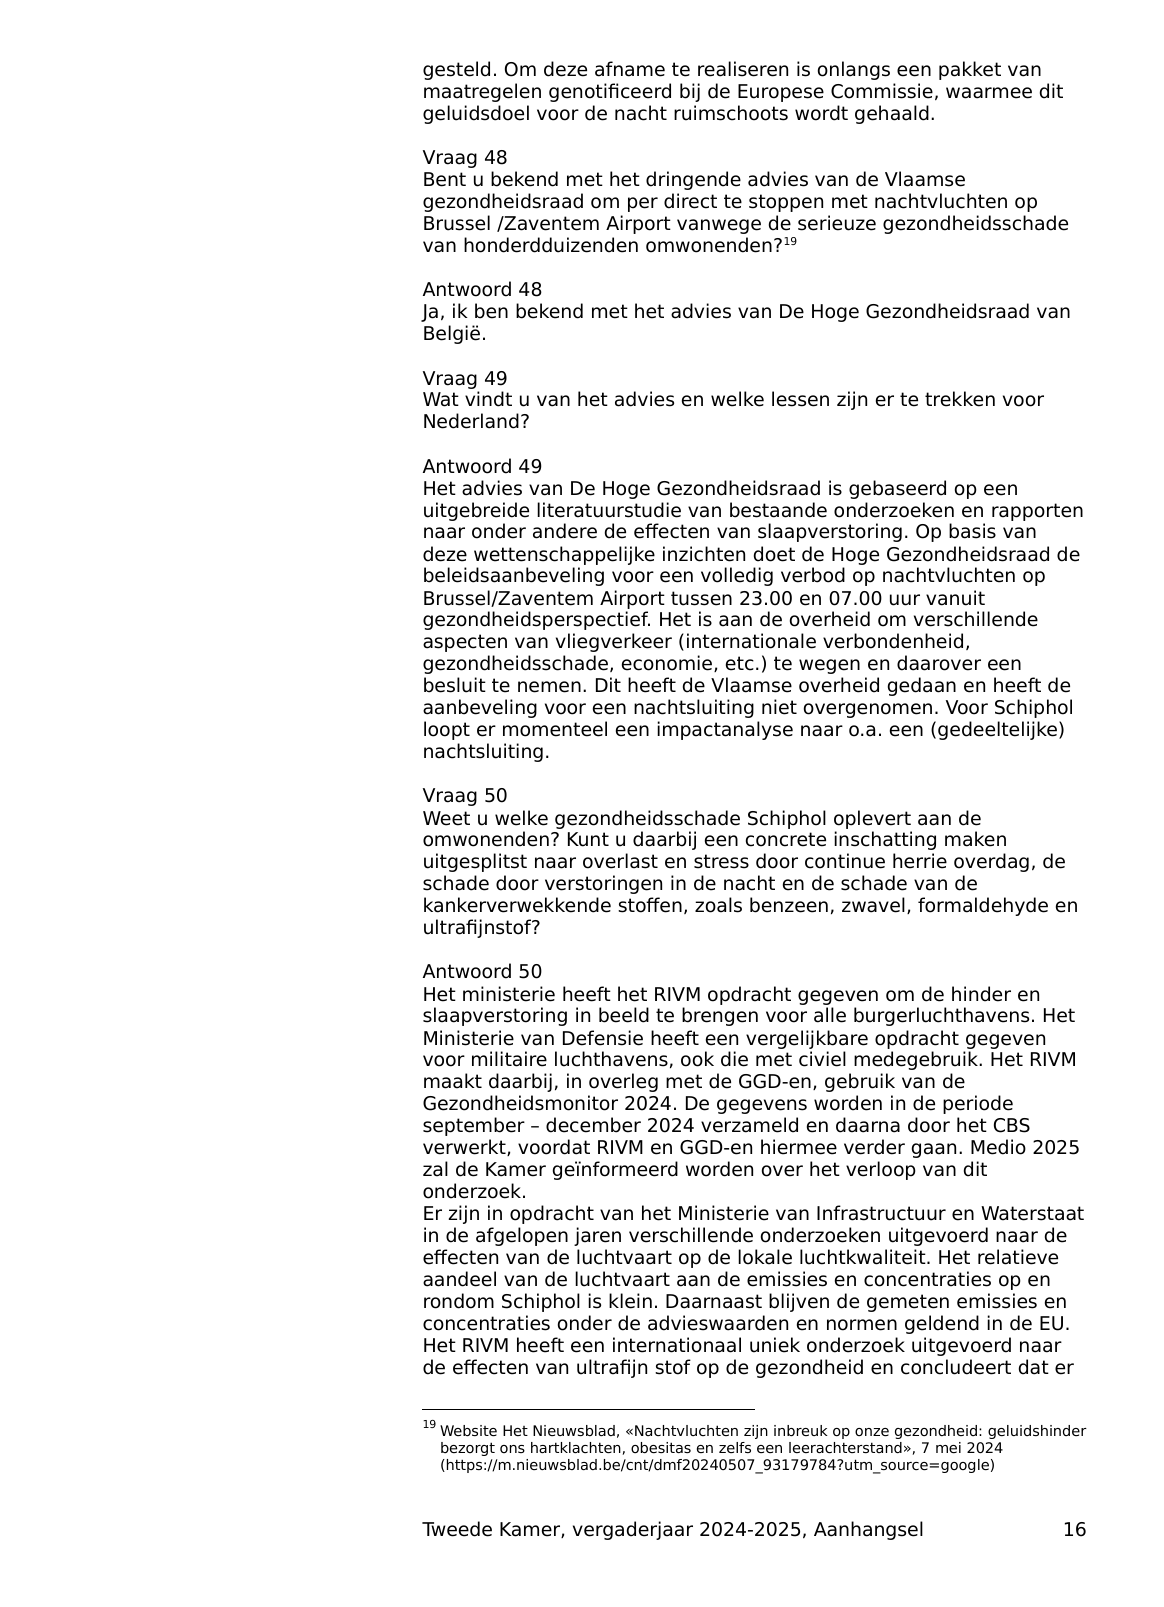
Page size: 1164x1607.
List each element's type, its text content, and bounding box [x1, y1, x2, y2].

text Antwoord 49 [422, 456, 1087, 477]
text Er zijn in opdracht van het Ministerie van Infrastructuur en Waterstaat in de afgelopen jaren verschillende onderzoeken uitgevoerd naar de effecten van de luchtvaart op de lokale luchtkwaliteit. Het relatieve aandeel van de luchtvaart aan de emissies en concentraties op en rondom Schiphol is klein. Daarnaast blijven de gemeten emissies en concentraties onder de advieswaarden en normen geldend in de EU. Het RIVM heeft een internationaal uniek onderzoek uitgevoerd naar de effecten van ultrafijn stof op de gezondheid en concludeert dat er [422, 1203, 1087, 1379]
text Weet u welke gezondheidsschade Schiphol oplevert aan de omwonenden? Kunt u daarbij een concrete inschatting maken uitgesplitst naar overlast en stress door continue herrie overdag, de schade door verstoringen in de nacht en de schade van de kankerverwekkende stoffen, zoals benzeen, zwavel, formaldehyde en ultrafijnstof? [422, 807, 1087, 939]
text Vraag 50 [422, 785, 1087, 807]
text Vraag 48 [422, 147, 1087, 169]
text Het ministerie heeft het RIVM opdracht gegeven om de hinder en slaapverstoring in beeld te brengen voor alle burgerluchthavens. Het Ministerie van Defensie heeft een vergelijkbare opdracht gegeven voor militaire luchthavens, ook die met civiel medegebruik. Het RIVM maakt daarbij, in overleg met de GGD-en, gebruik van de Gezondheidsmonitor 2024. De gegevens worden in de periode september – december 2024 verzameld en daarna door het CBS verwerkt, voordat RIVM en GGD-en hiermee verder gaan. Medio 2025 zal de Kamer geïnformeerd worden over het verloop van dit onderzoek. [422, 983, 1087, 1203]
text gesteld. Om deze afname te realiseren is onlangs een pakket van maatregelen genotificeerd bij de Europese Commissie, waarmee dit geluidsdoel voor de nacht ruimschoots wordt gehaald. [422, 59, 1087, 125]
text Het advies van De Hoge Gezondheidsraad is gebaseerd op een uitgebreide literatuurstudie van bestaande onderzoeken en rapporten naar onder andere de effecten van slaapverstoring. Op basis van deze wettenschappelijke inzichten doet de Hoge Gezondheidsraad de beleidsaanbeveling voor een volledig verbod op nachtvluchten op Brussel/Zaventem Airport tussen 23.00 en 07.00 uur vanuit gezondheidsperspectief. Het is aan de overheid om verschillende aspecten van vliegverkeer (internationale verbondenheid, gezondheidsschade, economie, etc.) te wegen en daarover een besluit te nemen. Dit heeft de Vlaamse overheid gedaan en heeft de aanbeveling voor een nachtsluiting niet overgenomen. Voor Schiphol loopt er momenteel een impactanalyse naar o.a. een (gedeeltelijke) nachtsluiting. [422, 477, 1087, 763]
text Ja, ik ben bekend met het advies van De Hoge Gezondheidsraad van België. [422, 301, 1087, 345]
text Antwoord 50 [422, 961, 1087, 983]
text Website Het Nieuwsblad, «Nachtvluchten zijn inbreuk op onze gezondheid: geluidshinder bezorgt ons hartklachten, obesitas en zelfs een leerachterstand», 7 mei 2024 (https://m.nieuwsblad.be/cnt/dmf20240507_93179784?utm_source=google) [422, 1418, 1087, 1474]
text Vraag 49 [422, 367, 1087, 389]
text Bent u bekend met het dringende advies van de Vlaamse gezondheidsraad om per direct te stoppen met nachtvluchten op Brussel /Zaventem Airport vanwege de serieuze gezondheidsschade van honderdduizenden omwonenden? [422, 169, 1087, 257]
text Wat vindt u van het advies en welke lessen zijn er te trekken voor Nederland? [422, 389, 1087, 433]
text Antwoord 48 [422, 279, 1087, 301]
